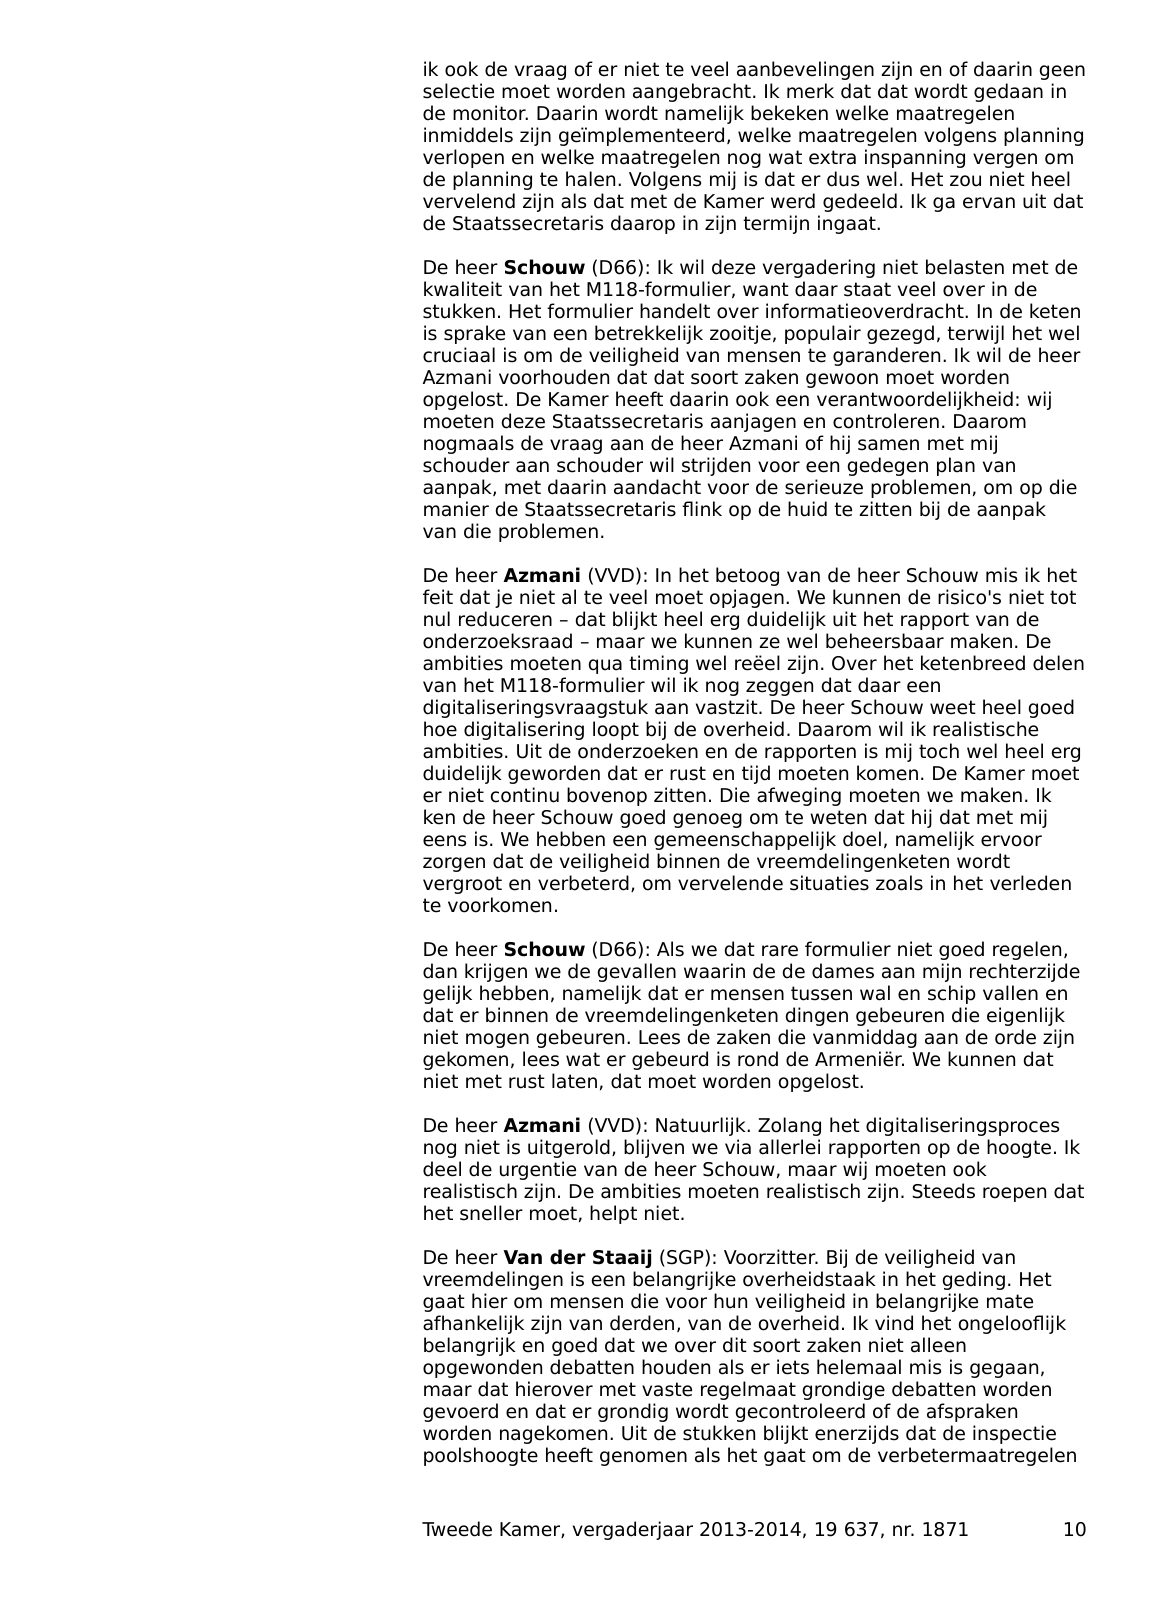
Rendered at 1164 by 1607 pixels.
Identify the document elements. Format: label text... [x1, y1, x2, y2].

text De heer Van der Staaij (SGP): Voorzitter. Bij de veiligheid van vreemdelingen is een belangrijke overheidstaak in het geding. Het gaat hier om mensen die voor hun veiligheid in belangrijke mate afhankelijk zijn van derden, van de overheid. Ik vind het ongelooflijk belangrijk en goed dat we over dit soort zaken niet alleen opgewonden debatten houden als er iets helemaal mis is gegaan, maar dat hierover met vaste regelmaat grondige debatten worden gevoerd en dat er grondig wordt gecontroleerd of de afspraken worden nagekomen. Uit de stukken blijkt enerzijds dat de inspectie poolshoogte heeft genomen als het gaat om de verbetermaatregelen [422, 1247, 1087, 1467]
text De heer Schouw (D66): Ik wil deze vergadering niet belasten met de kwaliteit van het M118-formulier, want daar staat veel over in de stukken. Het formulier handelt over informatieoverdracht. In de keten is sprake van een betrekkelijk zooitje, populair gezegd, terwijl het wel cruciaal is om de veiligheid van mensen te garanderen. Ik wil de heer Azmani voorhouden dat dat soort zaken gewoon moet worden opgelost. De Kamer heeft daarin ook een verantwoordelijkheid: wij moeten deze Staatssecretaris aanjagen en controleren. Daarom nogmaals de vraag aan de heer Azmani of hij samen met mij schouder aan schouder wil strijden voor een gedegen plan van aanpak, met daarin aandacht voor de serieuze problemen, om op die manier de Staatssecretaris flink op de huid te zitten bij de aanpak van die problemen. [422, 257, 1087, 543]
text De heer Schouw (D66): Als we dat rare formulier niet goed regelen, dan krijgen we de gevallen waarin de de dames aan mijn rechterzijde gelijk hebben, namelijk dat er mensen tussen wal en schip vallen en dat er binnen de vreemdelingenketen dingen gebeuren die eigenlijk niet mogen gebeuren. Lees de zaken die vanmiddag aan de orde zijn gekomen, lees wat er gebeurd is rond de Armeniër. We kunnen dat niet met rust laten, dat moet worden opgelost. [422, 939, 1087, 1093]
text De heer Azmani (VVD): In het betoog van de heer Schouw mis ik het feit dat je niet al te veel moet opjagen. We kunnen de risico's niet tot nul reduceren – dat blijkt heel erg duidelijk uit het rapport van de onderzoeksraad – maar we kunnen ze wel beheersbaar maken. De ambities moeten qua timing wel reëel zijn. Over het ketenbreed delen van het M118-formulier wil ik nog zeggen dat daar een digitaliseringsvraagstuk aan vastzit. De heer Schouw weet heel goed hoe digitalisering loopt bij de overheid. Daarom wil ik realistische ambities. Uit de onderzoeken en de rapporten is mij toch wel heel erg duidelijk geworden dat er rust en tijd moeten komen. De Kamer moet er niet continu bovenop zitten. Die afweging moeten we maken. Ik ken de heer Schouw goed genoeg om te weten dat hij dat met mij eens is. We hebben een gemeenschappelijk doel, namelijk ervoor zorgen dat de veiligheid binnen de vreemdelingenketen wordt vergroot en verbeterd, om vervelende situaties zoals in het verleden te voorkomen. [422, 565, 1087, 917]
text ik ook de vraag of er niet te veel aanbevelingen zijn en of daarin geen selectie moet worden aangebracht. Ik merk dat dat wordt gedaan in de monitor. Daarin wordt namelijk bekeken welke maatregelen inmiddels zijn geïmplementeerd, welke maatregelen volgens planning verlopen en welke maatregelen nog wat extra inspanning vergen om de planning te halen. Volgens mij is dat er dus wel. Het zou niet heel vervelend zijn als dat met de Kamer werd gedeeld. Ik ga ervan uit dat de Staatssecretaris daarop in zijn termijn ingaat. [422, 59, 1087, 235]
text De heer Azmani (VVD): Natuurlijk. Zolang het digitaliseringsproces nog niet is uitgerold, blijven we via allerlei rapporten op de hoogte. Ik deel de urgentie van de heer Schouw, maar wij moeten ook realistisch zijn. De ambities moeten realistisch zijn. Steeds roepen dat het sneller moet, helpt niet. [422, 1115, 1087, 1225]
